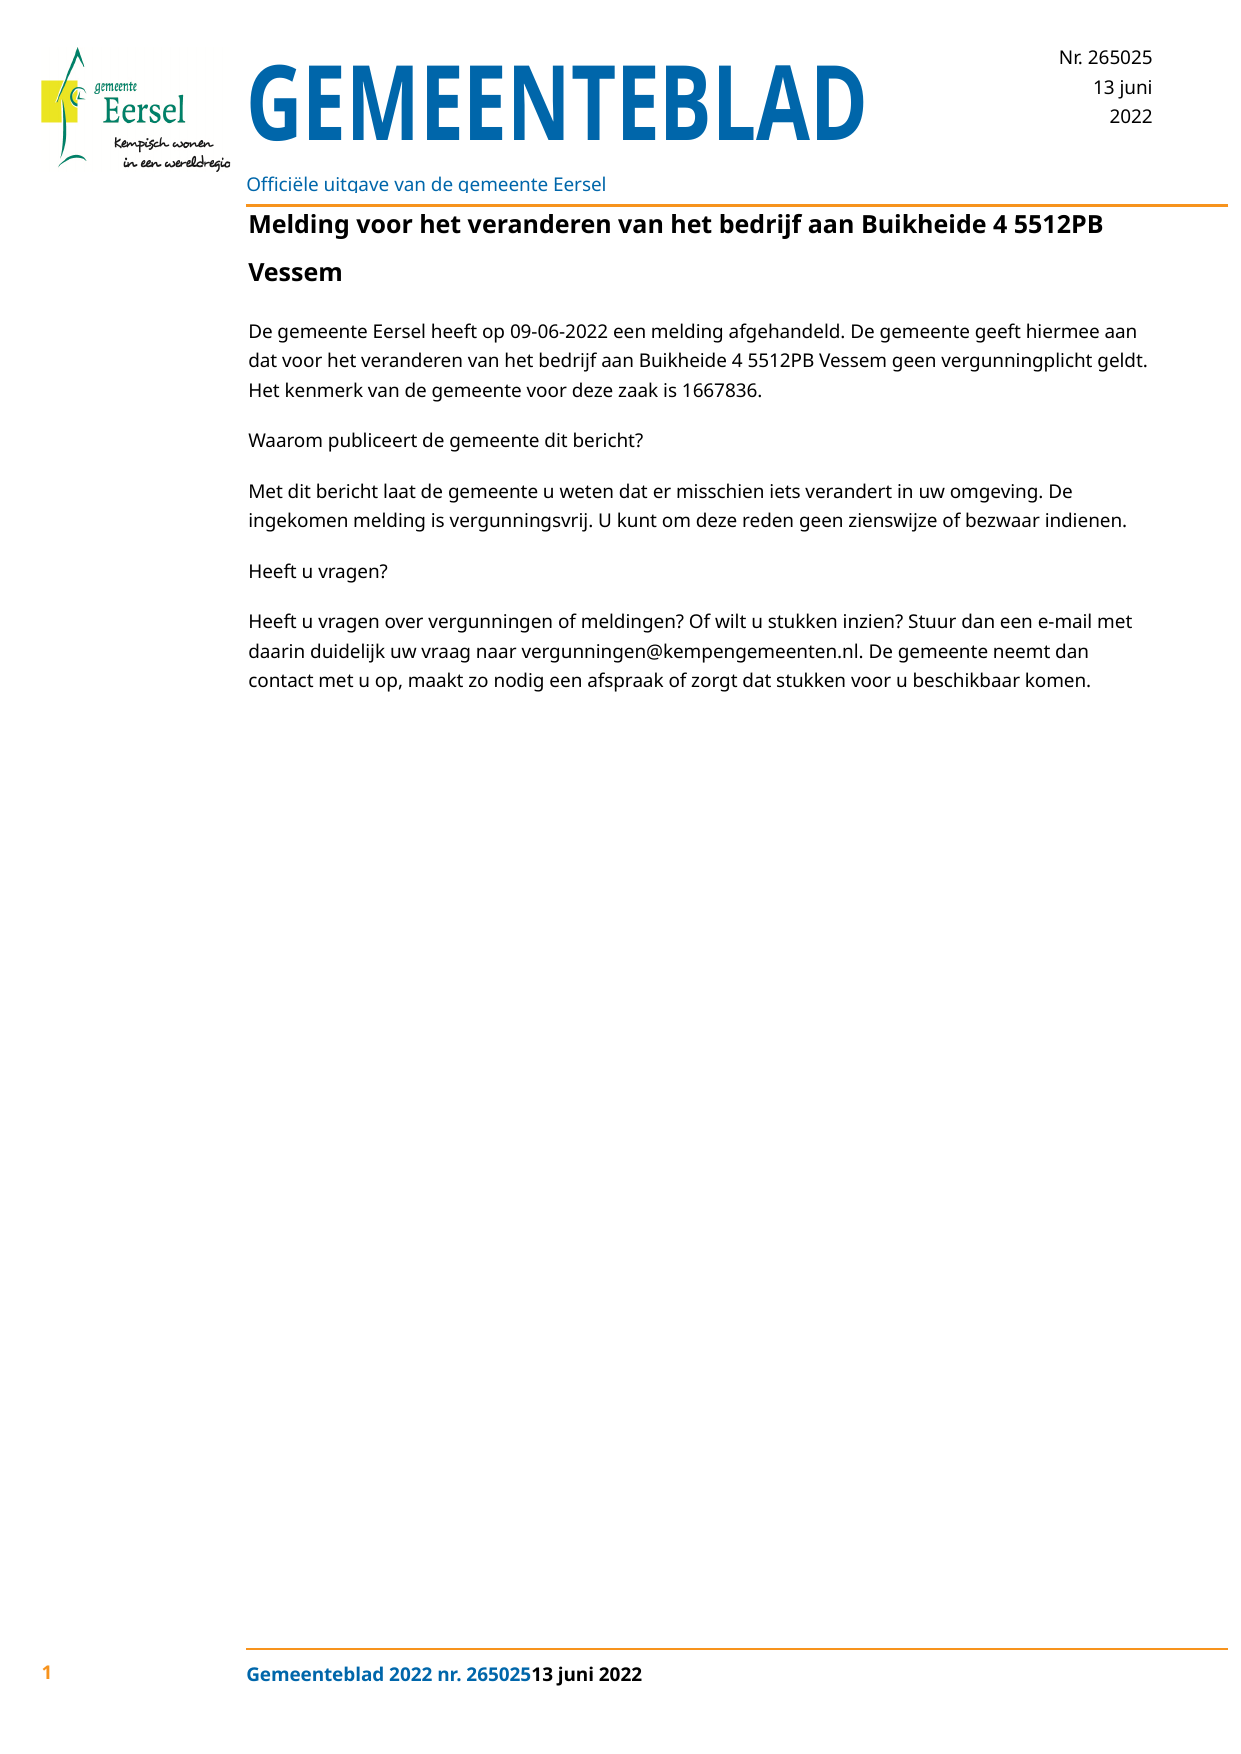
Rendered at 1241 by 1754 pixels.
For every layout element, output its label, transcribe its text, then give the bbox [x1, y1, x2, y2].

text Met dit bericht laat de gemeente u weten dat er misschien iets verandert in uw omgeving. De ingekomen melding is vergunningsvrij. U kunt om deze reden geen zienswijze of bezwaar indienen. [248, 478, 1152, 533]
picture [41, 47, 231, 172]
text De gemeente Eersel heeft op 09-06-2022 een melding afgehandeld. De gemeente geeft hiermee aan dat voor het veranderen van het bedrijf aan Buikheide 4 5512PB Vessem geen vergunningplicht geldt. Het kenmerk van de gemeente voor deze zaak is 1667836. [248, 318, 1152, 403]
text Waarom publiceert de gemeente dit bericht? [248, 427, 1152, 453]
text Melding voor het veranderen van het bedrijf aan Buikheide 4 5512PB Vessem [248, 207, 1152, 288]
text Heeft u vragen over vergunningen of meldingen? Of wilt u stukken inzien? Stuur dan een e-mail met daarin duidelijk uw vraag naar vergunningen@kempengemeenten.nl. De gemeente neemt dan contact met u op, maakt zo nodig een afspraak of zorgt dat stukken voor u beschikbaar komen. [248, 608, 1152, 693]
text Heeft u vragen? [248, 558, 1152, 584]
